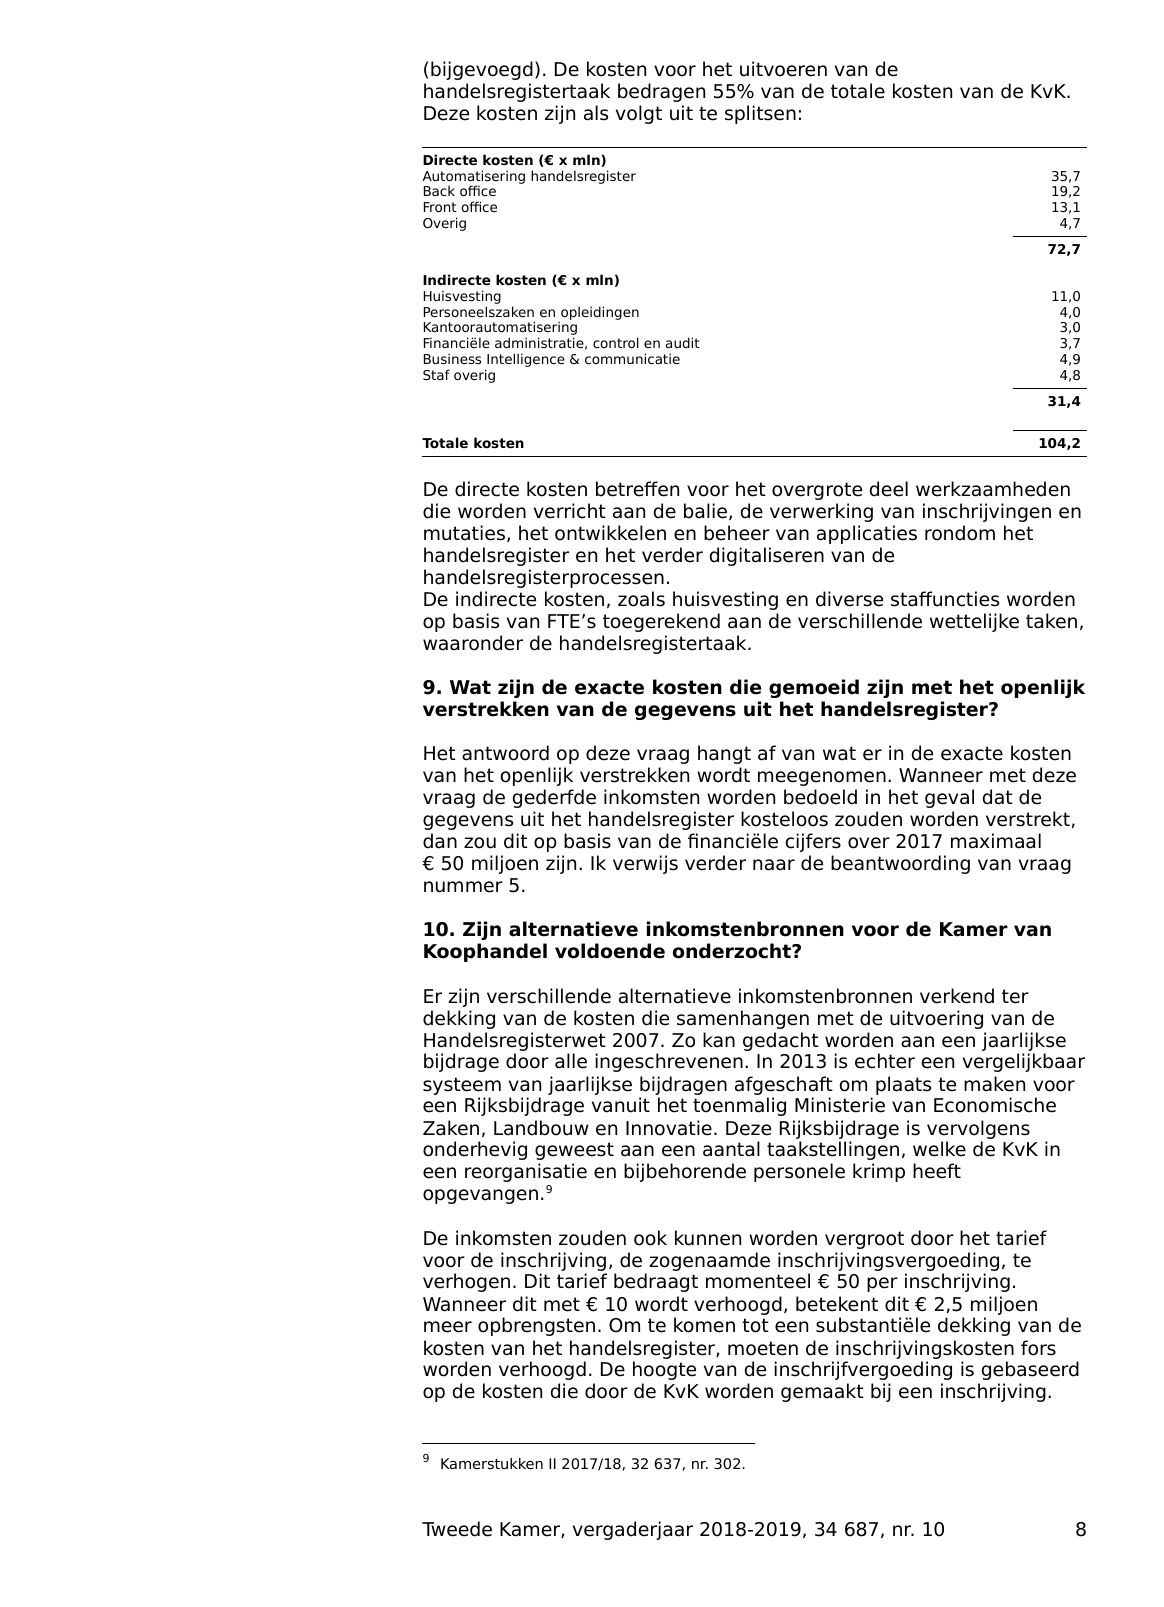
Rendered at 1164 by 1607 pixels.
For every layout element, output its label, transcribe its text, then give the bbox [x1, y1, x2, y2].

table_cell Personeelszaken en opleidingen [422, 305, 1013, 320]
table_cell 31,4 [1013, 389, 1087, 409]
table_cell Financiële administratie, control en audit [422, 336, 1013, 352]
table_cell 4,8 [1013, 368, 1087, 388]
table_cell Kantoorautomatisering [422, 320, 1013, 336]
table_cell [422, 236, 1013, 257]
text 9. Wat zijn de exacte kosten die gemoeid zijn met het openlijk verstrekken van de gegevens uit het handelsregister? [422, 677, 1087, 721]
table_cell 4,7 [1013, 216, 1087, 236]
table_cell Back office [422, 184, 1013, 200]
table_cell [422, 409, 1013, 430]
table_cell Overig [422, 216, 1013, 236]
text (bijgevoegd). De kosten voor het uitvoeren van de handelsregistertaak bedragen 55% van de totale kosten van de KvK. Deze kosten zijn als volgt uit te splitsen: [422, 59, 1087, 125]
text Kamerstukken II 2017/18, 32 637, nr. 302. [422, 1452, 1087, 1474]
table_cell [422, 388, 1013, 409]
table_cell Totale kosten [422, 430, 1013, 456]
text 10. Zijn alternatieve inkomstenbronnen voor de Kamer van Koophandel voldoende onderzocht? [422, 919, 1087, 963]
table_cell 3,7 [1013, 336, 1087, 352]
table_cell 11,0 [1013, 289, 1087, 304]
text De indirecte kosten, zoals huisvesting en diverse staffuncties worden op basis van FTE’s toegerekend aan de verschillende wettelijke taken, waaronder de handelsregistertaak. [422, 589, 1087, 655]
text Het antwoord op deze vraag hangt af van wat er in de exacte kosten van het openlijk verstrekken wordt meegenomen. Wanneer met deze vraag de gederfde inkomsten worden bedoeld in het geval dat de gegevens uit het handelsregister kosteloos zouden worden verstrekt, dan zou dit op basis van de financiële cijfers over 2017 maximaal € 50 miljoen zijn. Ik verwijs verder naar de beantwoording van vraag nummer 5. [422, 743, 1087, 897]
table_cell Business Intelligence & communicatie [422, 352, 1013, 367]
table_cell Front office [422, 200, 1013, 216]
table_cell 4,9 [1013, 352, 1087, 367]
text De inkomsten zouden ook kunnen worden vergroot door het tarief voor de inschrijving, de zogenaamde inschrijvingsvergoeding, te verhogen. Dit tarief bedraagt momenteel € 50 per inschrijving. Wanneer dit met € 10 wordt verhoogd, betekent dit € 2,5 miljoen meer opbrengsten. Om te komen tot een substantiële dekking van de kosten van het handelsregister, moeten de inschrijvingskosten fors worden verhoogd. De hoogte van de inschrijfvergoeding is gebaseerd op de kosten die door de KvK worden gemaakt bij een inschrijving. [422, 1227, 1087, 1403]
text Er zijn verschillende alternatieve inkomstenbronnen verkend ter dekking van de kosten die samenhangen met de uitvoering van de Handelsregisterwet 2007. Zo kan gedacht worden aan een jaarlijkse bijdrage door alle ingeschrevenen. In 2013 is echter een vergelijkbaar systeem van jaarlijkse bijdragen afgeschaft om plaats te maken voor een Rijksbijdrage vanuit het toenmalig Ministerie van Economische Zaken, Landbouw en Innovatie. Deze Rijksbijdrage is vervolgens onderhevig geweest aan een aantal taakstellingen, welke de KvK in een reorganisatie en bijbehorende personele krimp heeft opgevangen. [422, 986, 1087, 1205]
table_header [1013, 148, 1087, 168]
table_header Directe kosten (€ x mln) [422, 148, 1013, 168]
table_cell 3,0 [1013, 320, 1087, 336]
table_cell [1013, 258, 1087, 273]
text De directe kosten betreffen voor het overgrote deel werkzaamheden die worden verricht aan de balie, de verwerking van inschrijvingen en mutaties, het ontwikkelen en beheer van applicaties rondom het handelsregister en het verder digitaliseren van de handelsregisterprocessen. [422, 479, 1087, 589]
table_cell Huisvesting [422, 289, 1013, 304]
table_cell 72,7 [1013, 237, 1087, 257]
table_cell Staf overig [422, 368, 1013, 388]
table_cell [1013, 409, 1087, 430]
table_cell Indirecte kosten (€ x mln) [422, 273, 1013, 289]
table_cell [1013, 273, 1087, 289]
table_cell 35,7 [1013, 168, 1087, 184]
table_cell [422, 258, 1013, 273]
table_cell 104,2 [1013, 431, 1087, 456]
table_cell 19,2 [1013, 184, 1087, 200]
table_cell Automatisering handelsregister [422, 168, 1013, 184]
table_cell 13,1 [1013, 200, 1087, 216]
table_cell 4,0 [1013, 305, 1087, 320]
